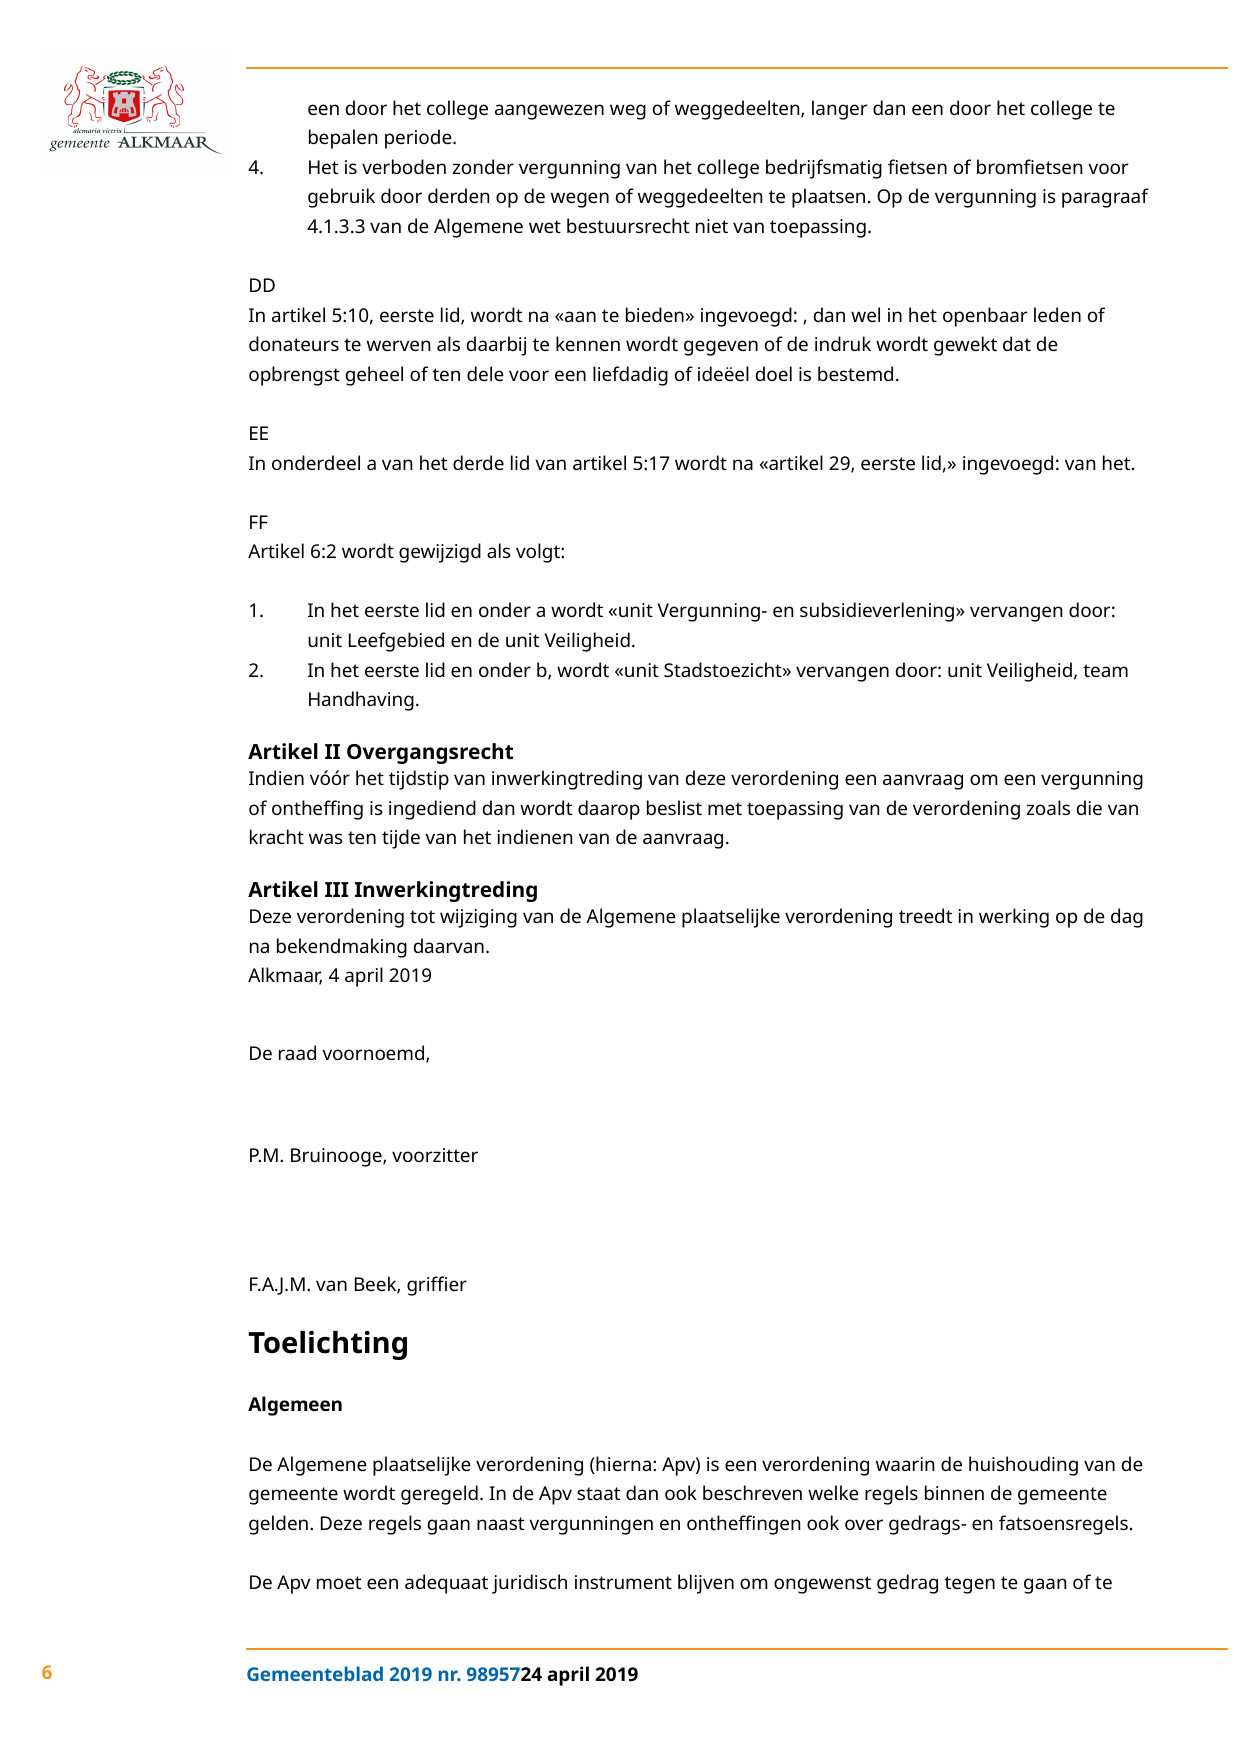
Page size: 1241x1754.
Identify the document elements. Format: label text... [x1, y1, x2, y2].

text DD [248, 272, 1152, 298]
text Indien vóór het tijdstip van inwerkingtreding van deze verordening een aanvraag om een vergunning of ontheffing is ingediend dan wordt daarop beslist met toepassing van de verordening zoals die van kracht was ten tijde van het indienen van de aanvraag. [248, 765, 1152, 850]
text Alkmaar, 4 april 2019 [248, 962, 1152, 988]
text De raad voornoemd, [248, 1040, 1152, 1065]
text Artikel III Inwerkingtreding [248, 875, 1152, 903]
list een door het college aangewezen weg of weggedeelten, langer dan een door het college te bepalen periode. [248, 95, 1152, 150]
list In het eerste lid en onder a wordt «unit Vergunning- en subsidieverlening» vervangen door: unit Leefgebied en de unit Veiligheid. [248, 598, 1152, 653]
text De Algemene plaatselijke verordening (hierna: Apv) is een verordening waarin de huishouding van de gemeente wordt geregeld. In de Apv staat dan ook beschreven welke regels binnen de gemeente gelden. Deze regels gaan naast vergunningen en ontheffingen ook over gedrags- en fatsoensregels. [248, 1451, 1152, 1536]
list In het eerste lid en onder b, wordt «unit Stadstoezicht» vervangen door: unit Veiligheid, team Handhaving. [248, 657, 1152, 712]
text De Apv moet een adequaat juridisch instrument blijven om ongewenst gedrag tegen te gaan of te [248, 1569, 1152, 1595]
list Het is verboden zonder vergunning van het college bedrijfsmatig fietsen of bromfietsen voor gebruik door derden op de wegen of weggedeelten te plaatsen. Op de vergunning is paragraaf 4.1.3.3 van de Algemene wet bestuursrecht niet van toepassing. [248, 154, 1152, 239]
text Deze verordening tot wijziging van de Algemene plaatselijke verordening treedt in werking op de dag na bekendmaking daarvan. [248, 903, 1152, 959]
text Toelichting [248, 1323, 1152, 1362]
text Artikel 6:2 wordt gewijzigd als volgt: [248, 538, 1152, 564]
text Algemeen [248, 1392, 1152, 1417]
text F.A.J.M. van Beek, griffier [248, 1271, 1152, 1297]
text In onderdeel a van het derde lid van artikel 5:17 wordt na «artikel 29, eerste lid,» ingevoegd: van het. [248, 450, 1152, 476]
picture [41, 47, 231, 172]
text In artikel 5:10, eerste lid, wordt na «aan te bieden» ingevoegd: , dan wel in het openbaar leden of donateurs te werven als daarbij te kennen wordt gegeven of de indruk wordt gewekt dat de opbrengst geheel of ten dele voor een liefdadig of ideëel doel is bestemd. [248, 302, 1152, 387]
text Artikel II Overgangsrecht [248, 737, 1152, 765]
text EE [248, 420, 1152, 446]
text FF [248, 509, 1152, 535]
text P.M. Bruinooge, voorzitter [248, 1143, 1152, 1168]
